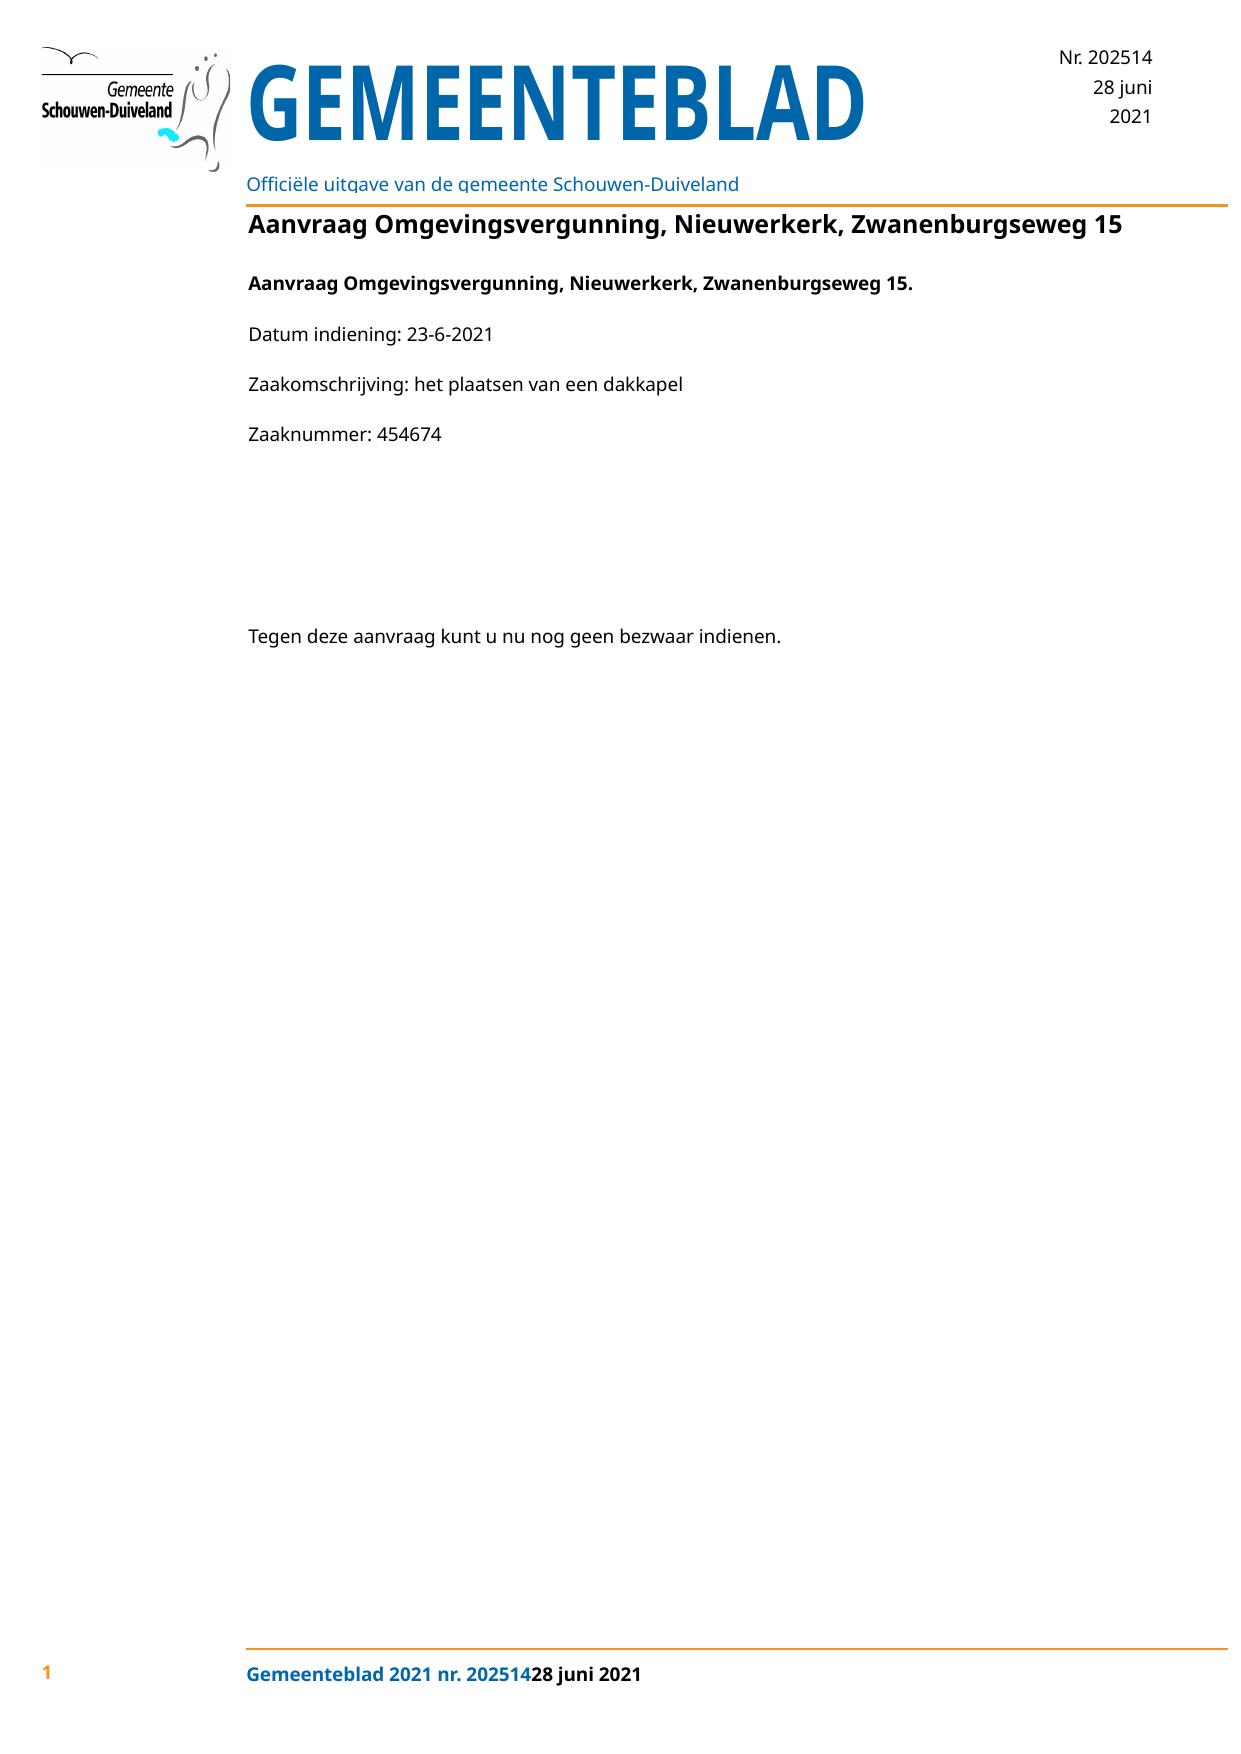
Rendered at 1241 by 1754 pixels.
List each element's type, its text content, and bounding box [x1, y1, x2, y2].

text Aanvraag Omgevingsvergunning, Nieuwerkerk, Zwanenburgseweg 15. [248, 270, 1152, 296]
text Zaaknummer: 454674 [248, 422, 1152, 447]
text Datum indiening: 23-6-2021 [248, 321, 1152, 346]
text Aanvraag Omgevingsvergunning, Nieuwerkerk, Zwanenburgseweg 15 [248, 207, 1152, 241]
text Zaakomschrijving: het plaatsen van een dakkapel [248, 371, 1152, 397]
text Tegen deze aanvraag kunt u nu nog geen bezwaar indienen. [248, 623, 1152, 649]
picture [41, 47, 231, 172]
